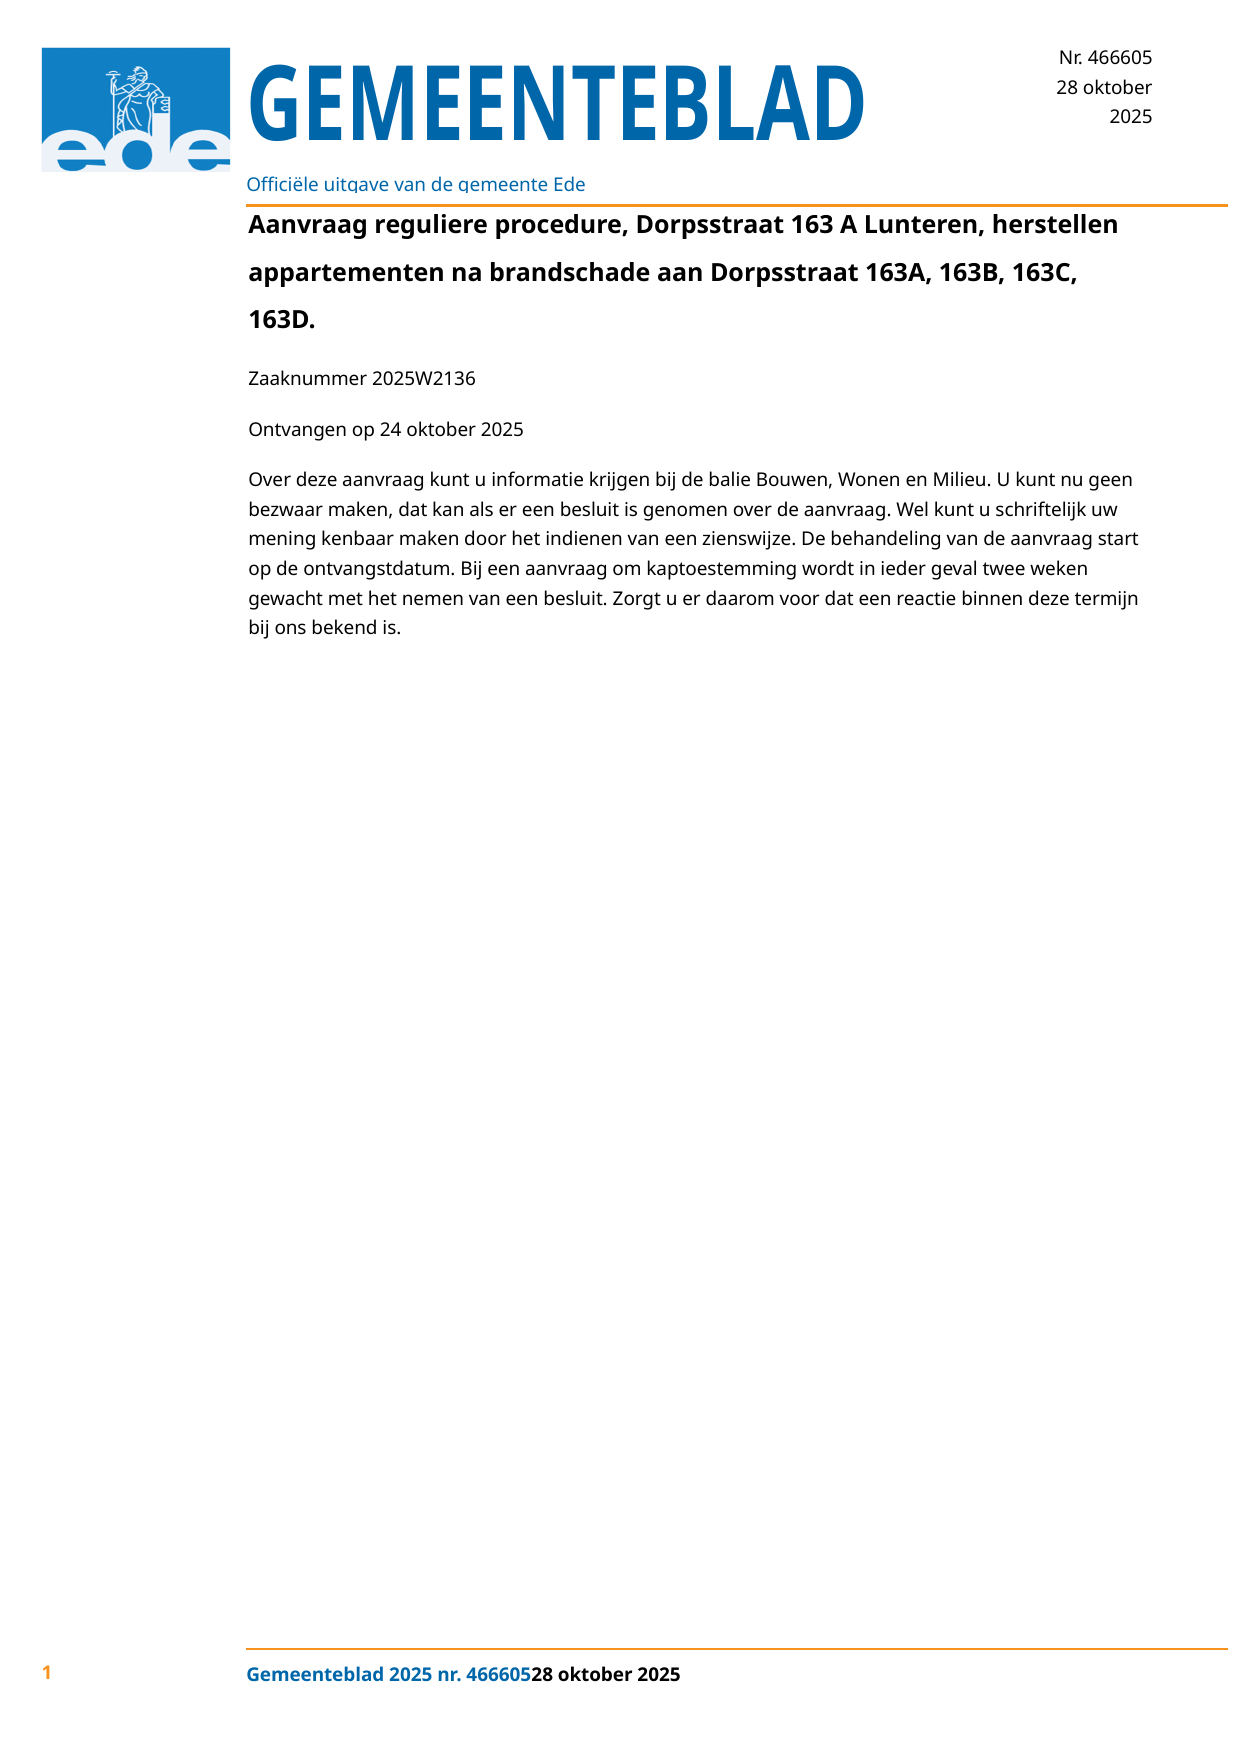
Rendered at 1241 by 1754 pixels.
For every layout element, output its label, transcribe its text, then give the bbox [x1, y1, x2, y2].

text Over deze aanvraag kunt u informatie krijgen bij de balie Bouwen, Wonen en Milieu. U kunt nu geen bezwaar maken, dat kan als er een besluit is genomen over de aanvraag. Wel kunt u schriftelijk uw mening kenbaar maken door het indienen van een zienswijze. De behandeling van de aanvraag start op de ontvangstdatum. Bij een aanvraag om kaptoestemming wordt in ieder geval twee weken gewacht met het nemen van een besluit. Zorgt u er daarom voor dat een reactie binnen deze termijn bij ons bekend is. [248, 466, 1152, 640]
text Zaaknummer 2025W2136 [248, 366, 1152, 391]
text Ontvangen op 24 oktober 2025 [248, 416, 1152, 442]
text Aanvraag reguliere procedure, Dorpsstraat 163 A Lunteren, herstellen appartementen na brandschade aan Dorpsstraat 163A, 163B, 163C, 163D. [248, 207, 1152, 336]
picture [41, 47, 231, 172]
